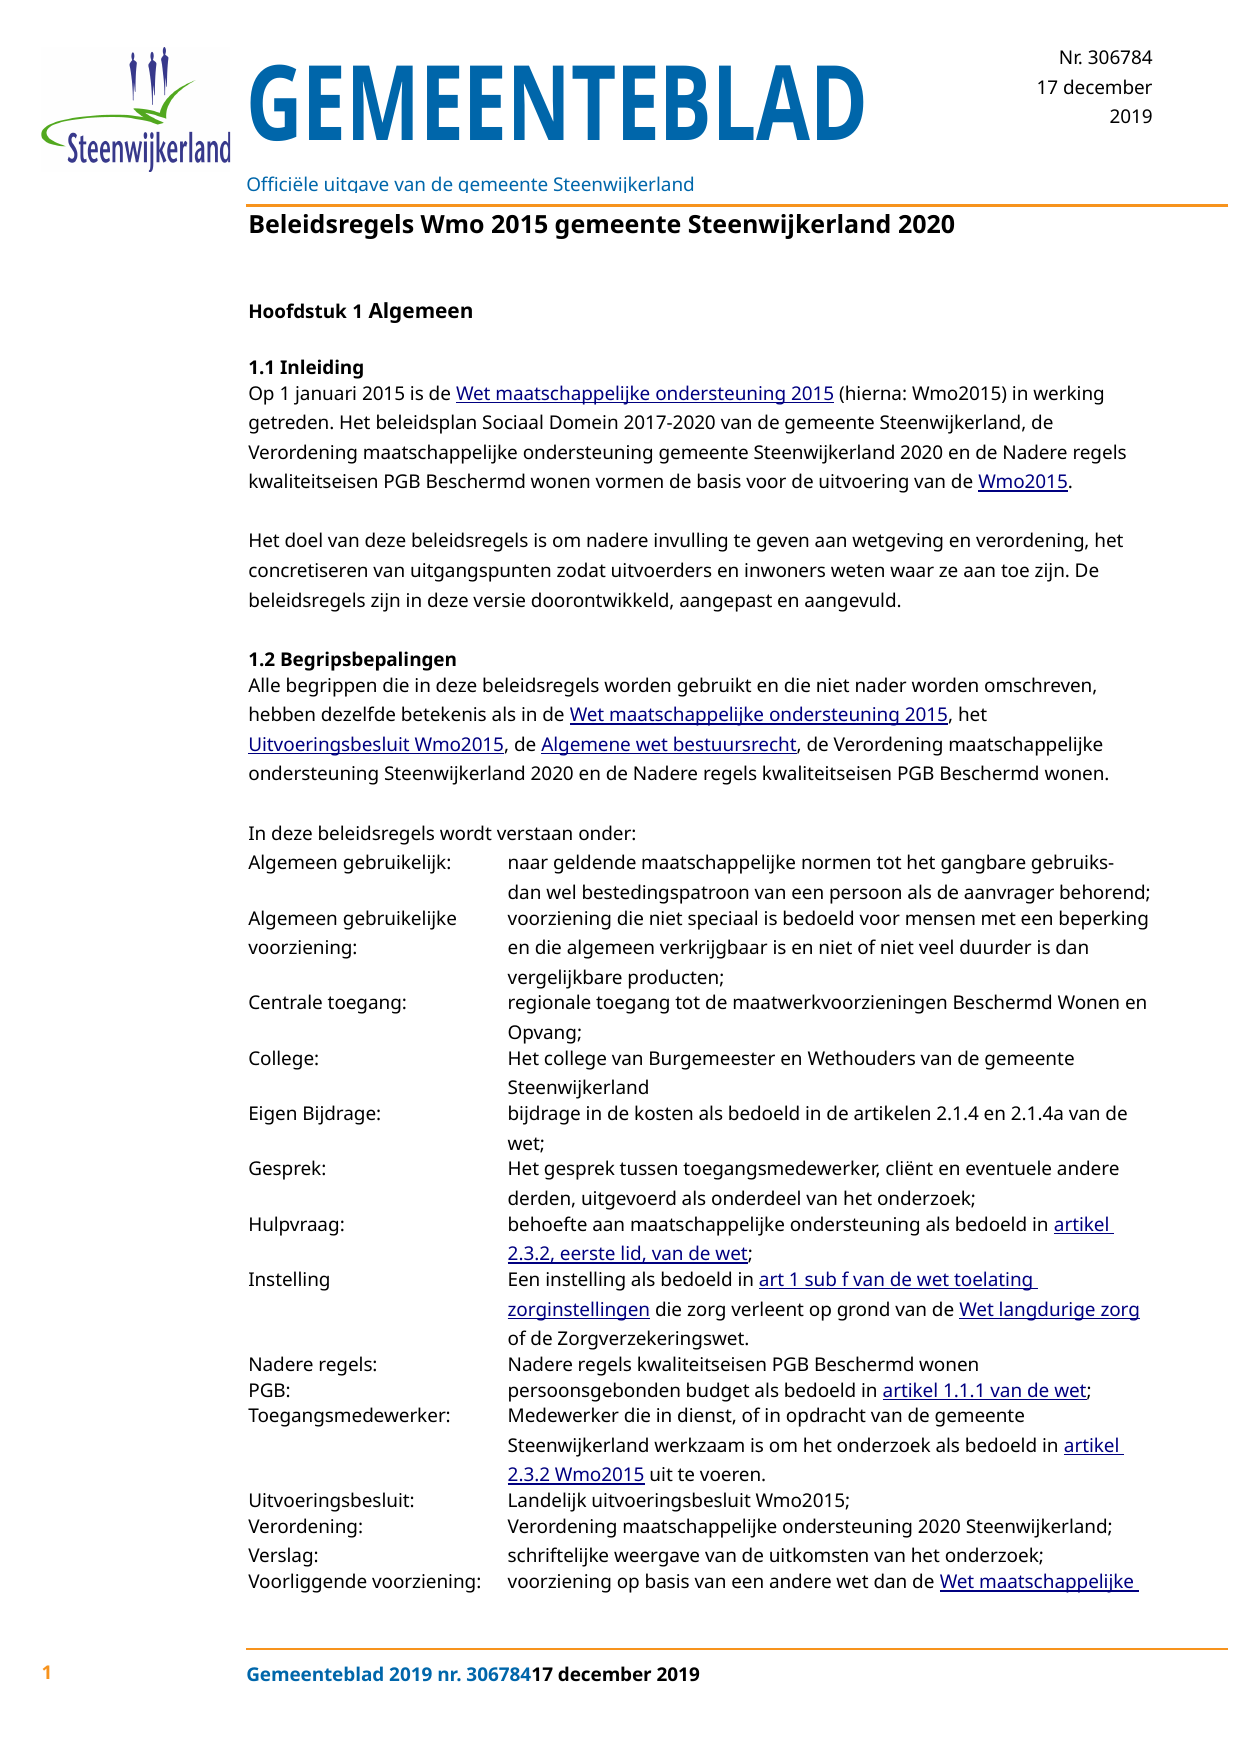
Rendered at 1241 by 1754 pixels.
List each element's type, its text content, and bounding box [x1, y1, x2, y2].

text Hoofdstuk 1 Algemeen [248, 296, 1152, 324]
table_cell Het college van Burgemeester en Wethouders van de gemeente Steenwijkerland [508, 1045, 1152, 1100]
table_cell Uitvoeringsbesluit: [248, 1488, 507, 1513]
table_cell Het gesprek tussen toegangsmedewerker, cliënt en eventuele andere derden, uitgevoerd als onderdeel van het onderzoek; [508, 1156, 1152, 1211]
table_cell Hulpvraag: [248, 1211, 507, 1266]
table_cell Gesprek: [248, 1156, 507, 1211]
text 1.1 Inleiding [248, 354, 1152, 380]
table_cell College: [248, 1045, 507, 1100]
table_cell Verordening: Verslag: [248, 1513, 507, 1568]
table_cell PGB: [248, 1377, 507, 1402]
table_header naar geldende maatschappelijke normen tot het gangbare gebruiks- dan wel bestedingspatroon van een persoon als de aanvrager behorend; [508, 849, 1152, 905]
table_cell Een instelling als bedoeld in art 1 sub f van de wet toelating zorginstellingen die zorg verleent op grond van de Wet langdurige zorg of de Zorgverzekeringswet. [508, 1266, 1152, 1351]
text 1.2 Begripsbepalingen [248, 646, 1152, 672]
table_cell Toegangsmedewerker: [248, 1403, 507, 1487]
table_cell Voorliggende voorziening: [248, 1569, 507, 1594]
table_cell Eigen Bijdrage: [248, 1100, 507, 1156]
text Beleidsregels Wmo 2015 gemeente Steenwijkerland 2020 [248, 207, 1152, 241]
table_header Algemeen gebruikelijk: [248, 849, 507, 905]
table_cell bijdrage in de kosten als bedoeld in de artikelen 2.1.4 en 2.1.4a van de wet; [508, 1100, 1152, 1156]
table_cell Landelijk uitvoeringsbesluit Wmo2015; [508, 1488, 1152, 1513]
table_cell Medewerker die in dienst, of in opdracht van de gemeente Steenwijkerland werkzaam is om het onderzoek als bedoeld in artikel 2.3.2 Wmo2015 uit te voeren. [508, 1403, 1152, 1487]
table_cell Algemeen gebruikelijke voorziening: [248, 905, 507, 989]
table_cell Verordening maatschappelijke ondersteuning 2020 Steenwijkerland; schriftelijke weergave van de uitkomsten van het onderzoek; [508, 1513, 1152, 1568]
table_cell Nadere regels: [248, 1351, 507, 1377]
text In deze beleidsregels wordt verstaan onder: [248, 820, 1152, 845]
table_cell Centrale toegang: [248, 990, 507, 1045]
table_cell voorziening die niet speciaal is bedoeld voor mensen met een beperking en die algemeen verkrijgbaar is en niet of niet veel duurder is dan vergelijkbare producten; [508, 905, 1152, 989]
text Alle begrippen die in deze beleidsregels worden gebruikt en die niet nader worden omschreven, hebben dezelfde betekenis als in de Wet maatschappelijke ondersteuning 2015, het Uitvoeringsbesluit Wmo2015, de Algemene wet bestuursrecht, de Verordening maatschappelijke ondersteuning Steenwijkerland 2020 en de Nadere regels kwaliteitseisen PGB Beschermd wonen. [248, 672, 1152, 786]
table_cell persoonsgebonden budget als bedoeld in artikel 1.1.1 van de wet; [508, 1377, 1152, 1402]
table_cell Instelling [248, 1266, 507, 1351]
text Het doel van deze beleidsregels is om nadere invulling te geven aan wetgeving en verordening, het concretiseren van uitgangspunten zodat uitvoerders en inwoners weten waar ze aan toe zijn. De beleidsregels zijn in deze versie doorontwikkeld, aangepast en aangevuld. [248, 528, 1152, 613]
table_cell voorziening op basis van een andere wet dan de Wet maatschappelijke [508, 1569, 1152, 1594]
text Op 1 januari 2015 is de Wet maatschappelijke ondersteuning 2015 (hierna: Wmo2015) in werking getreden. Het beleidsplan Sociaal Domein 2017-2020 van de gemeente Steenwijkerland, de Verordening maatschappelijke ondersteuning gemeente Steenwijkerland 2020 en de Nadere regels kwaliteitseisen PGB Beschermd wonen vormen de basis voor de uitvoering van de Wmo2015. [248, 380, 1152, 494]
picture [41, 47, 231, 172]
table_cell regionale toegang tot de maatwerkvoorzieningen Beschermd Wonen en Opvang; [508, 990, 1152, 1045]
table_cell Nadere regels kwaliteitseisen PGB Beschermd wonen [508, 1351, 1152, 1377]
table_cell behoefte aan maatschappelijke ondersteuning als bedoeld in artikel 2.3.2, eerste lid, van de wet; [508, 1211, 1152, 1266]
